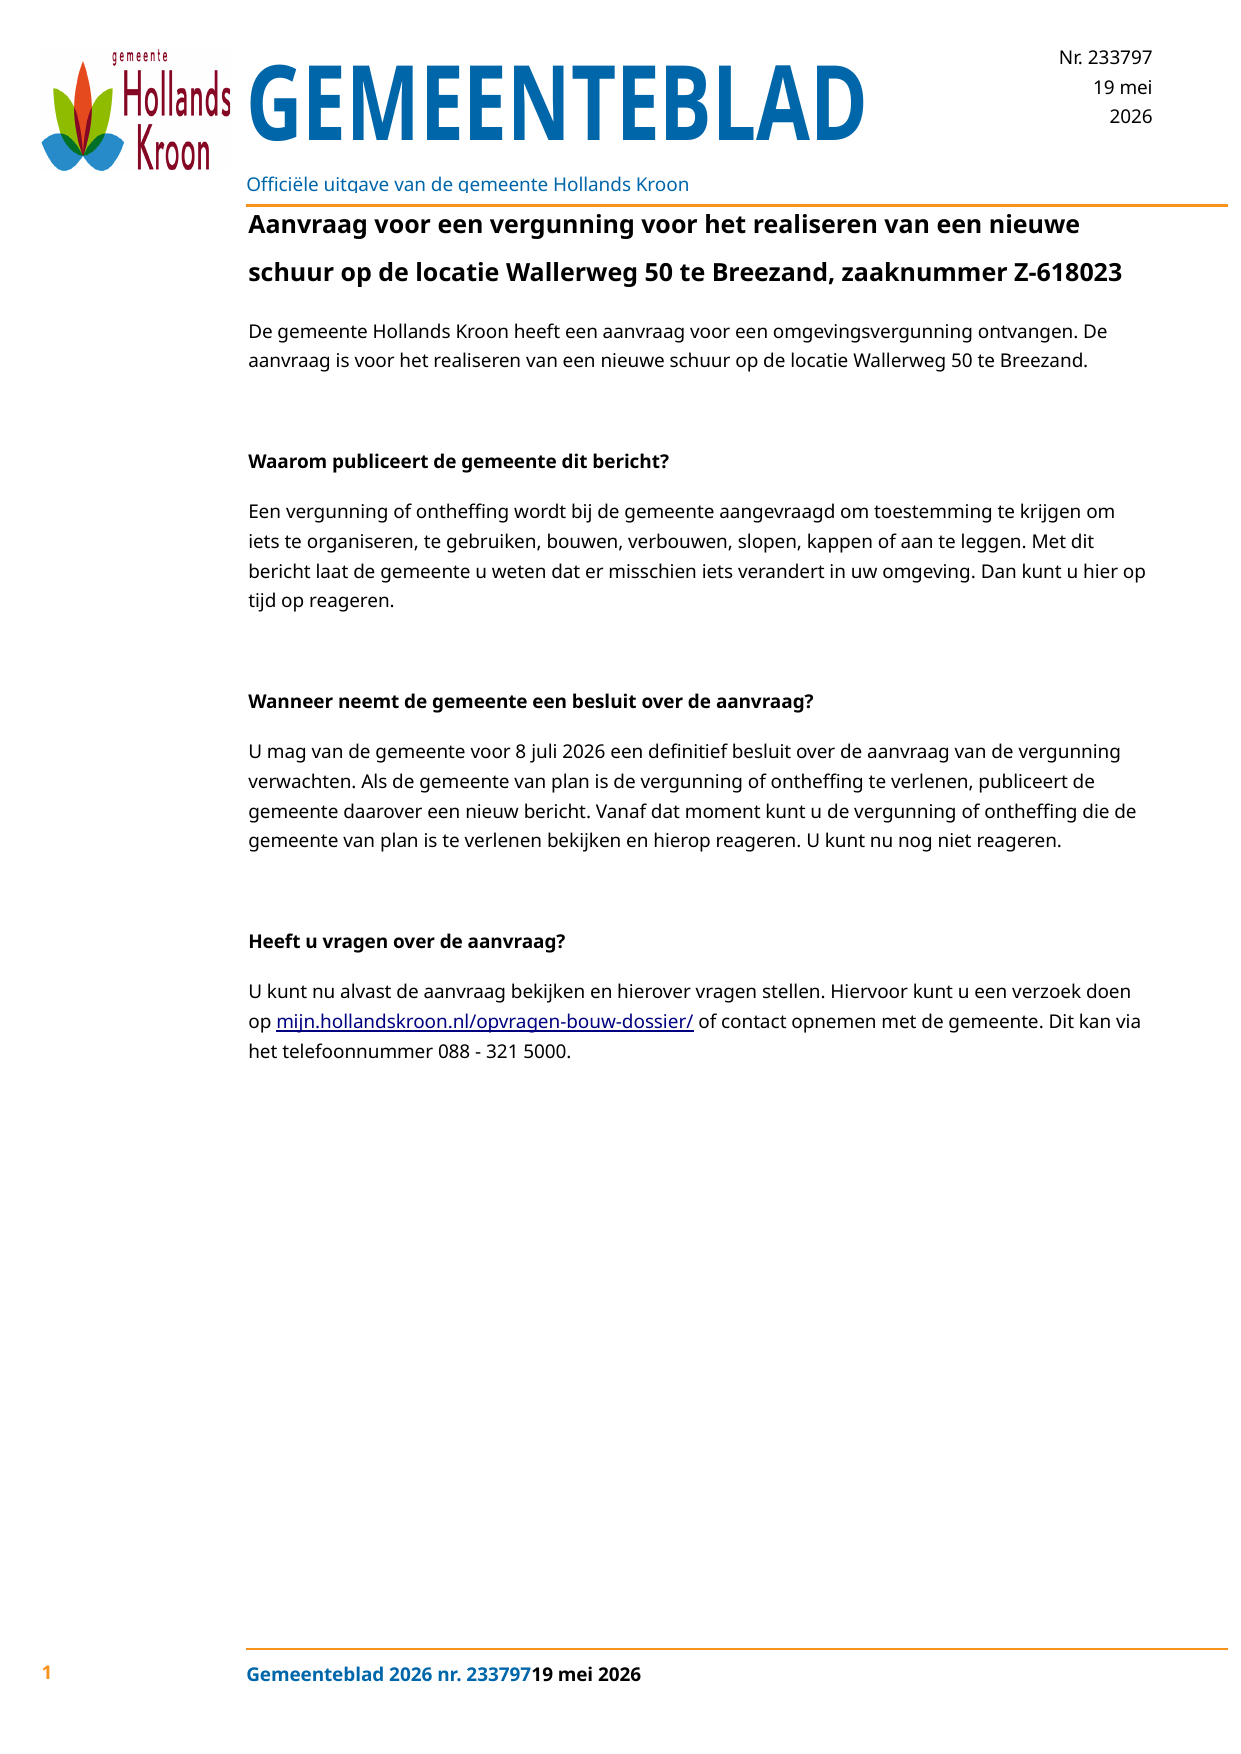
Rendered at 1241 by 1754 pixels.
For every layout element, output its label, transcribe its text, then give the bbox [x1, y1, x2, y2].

picture [41, 47, 231, 172]
text Wanneer neemt de gemeente een besluit over de aanvraag? [248, 688, 1152, 714]
text Een vergunning of ontheffing wordt bij de gemeente aangevraagd om toestemming te krijgen om iets te organiseren, te gebruiken, bouwen, verbouwen, slopen, kappen of aan te leggen. Met dit bericht laat de gemeente u weten dat er misschien iets verandert in uw omgeving. Dan kunt u hier op tijd op reageren. [248, 499, 1152, 613]
text Aanvraag voor een vergunning voor het realiseren van een nieuwe schuur op de locatie Wallerweg 50 te Breezand, zaaknummer Z-618023 [248, 207, 1152, 288]
text U mag van de gemeente voor 8 juli 2026 een definitief besluit over de aanvraag van de vergunning verwachten. Als de gemeente van plan is de vergunning of ontheffing te verlenen, publiceert de gemeente daarover een nieuw bericht. Vanaf dat moment kunt u de vergunning of ontheffing die de gemeente van plan is te verlenen bekijken en hierop reageren. U kunt nu nog niet reageren. [248, 739, 1152, 853]
text Heeft u vragen over de aanvraag? [248, 928, 1152, 954]
text U kunt nu alvast de aanvraag bekijken en hierover vragen stellen. Hiervoor kunt u een verzoek doen op mijn.hollandskroon.nl/opvragen-bouw-dossier/ of contact opnemen met de gemeente. Dit kan via het telefoonnummer 088 - 321 5000. [248, 979, 1152, 1064]
text De gemeente Hollands Kroon heeft een aanvraag voor een omgevingsvergunning ontvangen. De aanvraag is voor het realiseren van een nieuwe schuur op de locatie Wallerweg 50 te Breezand. [248, 318, 1152, 373]
text Waarom publiceert de gemeente dit bericht? [248, 448, 1152, 474]
